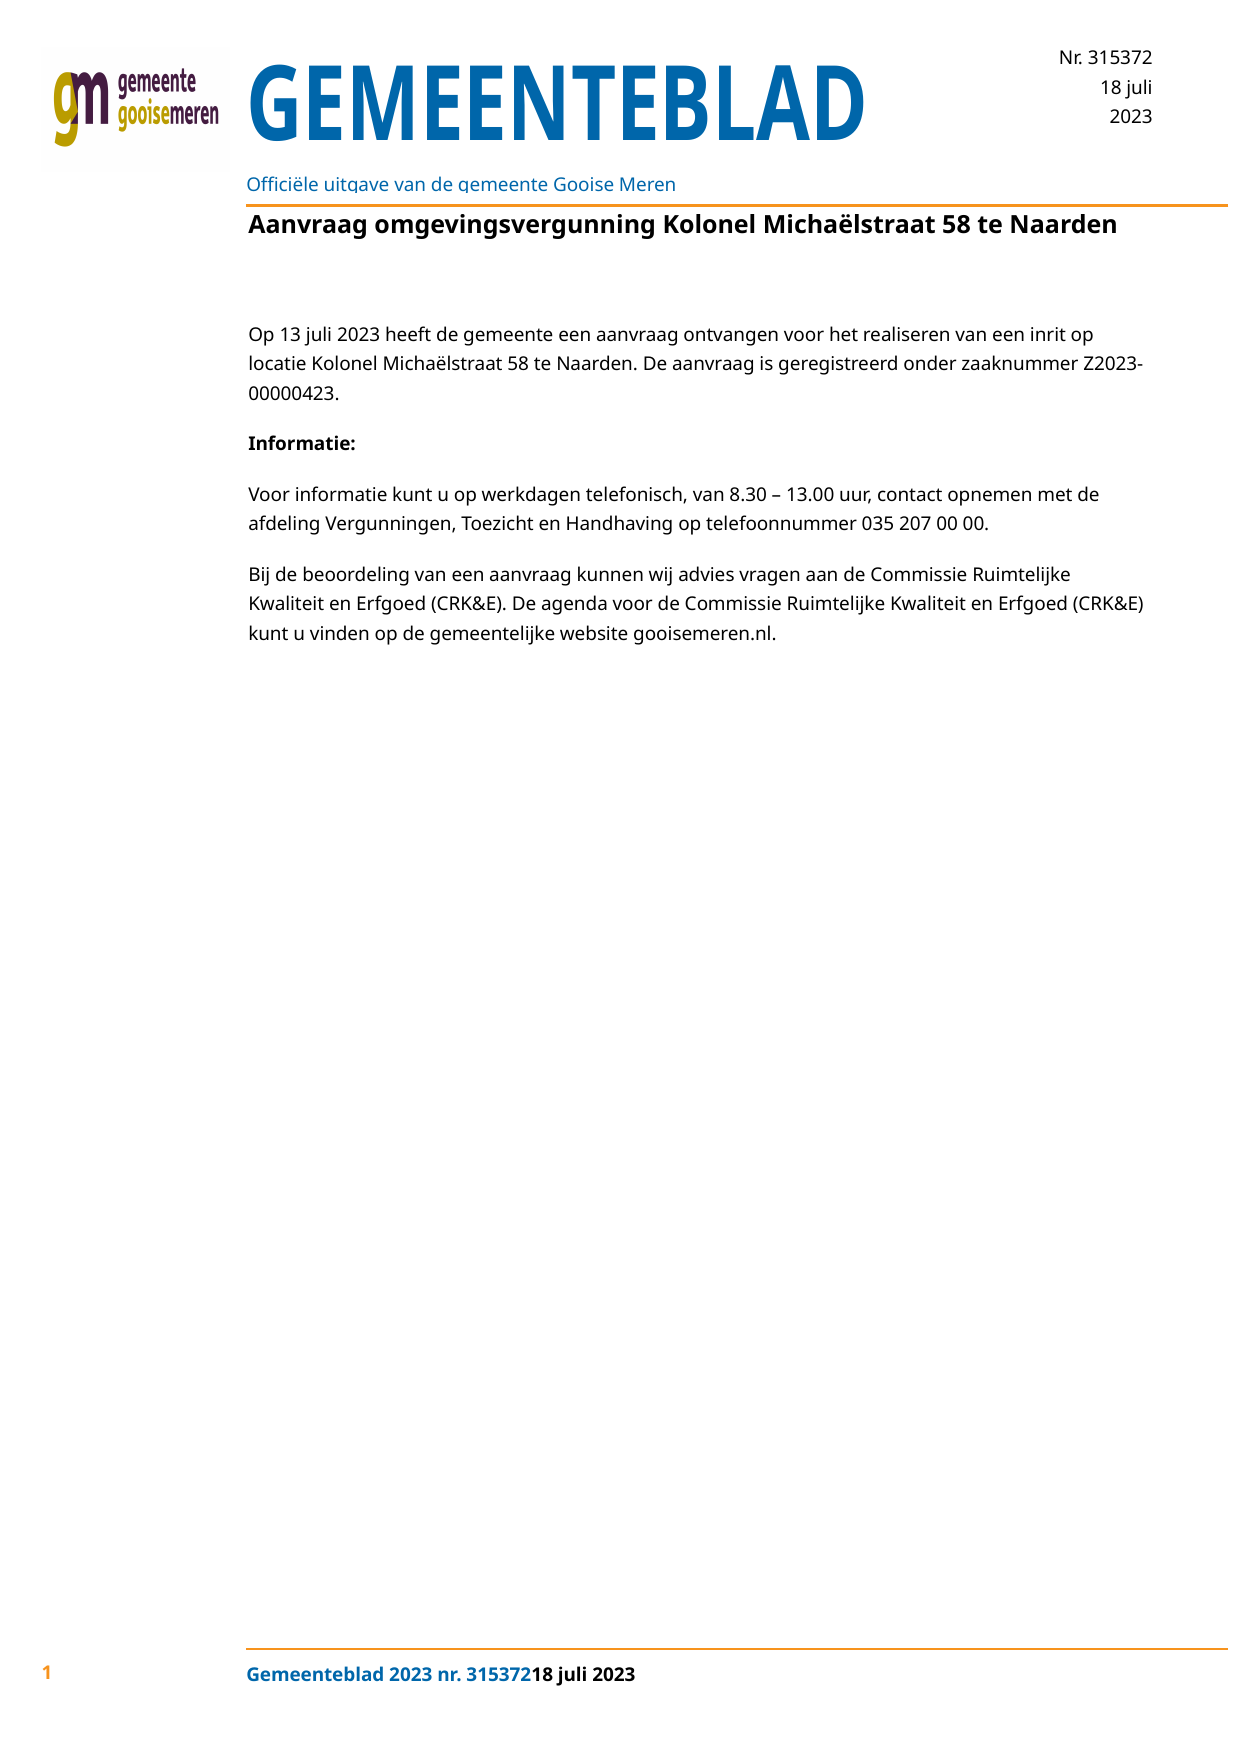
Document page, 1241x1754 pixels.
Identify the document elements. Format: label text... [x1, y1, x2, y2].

text Op 13 juli 2023 heeft de gemeente een aanvraag ontvangen voor het realiseren van een inrit op locatie Kolonel Michaëlstraat 58 te Naarden. De aanvraag is geregistreerd onder zaaknummer Z2023-00000423. [248, 321, 1152, 406]
text Aanvraag omgevingsvergunning Kolonel Michaëlstraat 58 te Naarden [248, 207, 1152, 241]
picture [41, 47, 231, 172]
text Informatie: [248, 430, 1152, 456]
text Bij de beoordeling van een aanvraag kunnen wij advies vragen aan de Commissie Ruimtelijke Kwaliteit en Erfgoed (CRK&E). De agenda voor de Commissie Ruimtelijke Kwaliteit en Erfgoed (CRK&E) kunt u vinden op de gemeentelijke website gooisemeren.nl. [248, 561, 1152, 646]
text Voor informatie kunt u op werkdagen telefonisch, van 8.30 – 13.00 uur, contact opnemen met de afdeling Vergunningen, Toezicht en Handhaving op telefoonnummer 035 207 00 00. [248, 481, 1152, 536]
